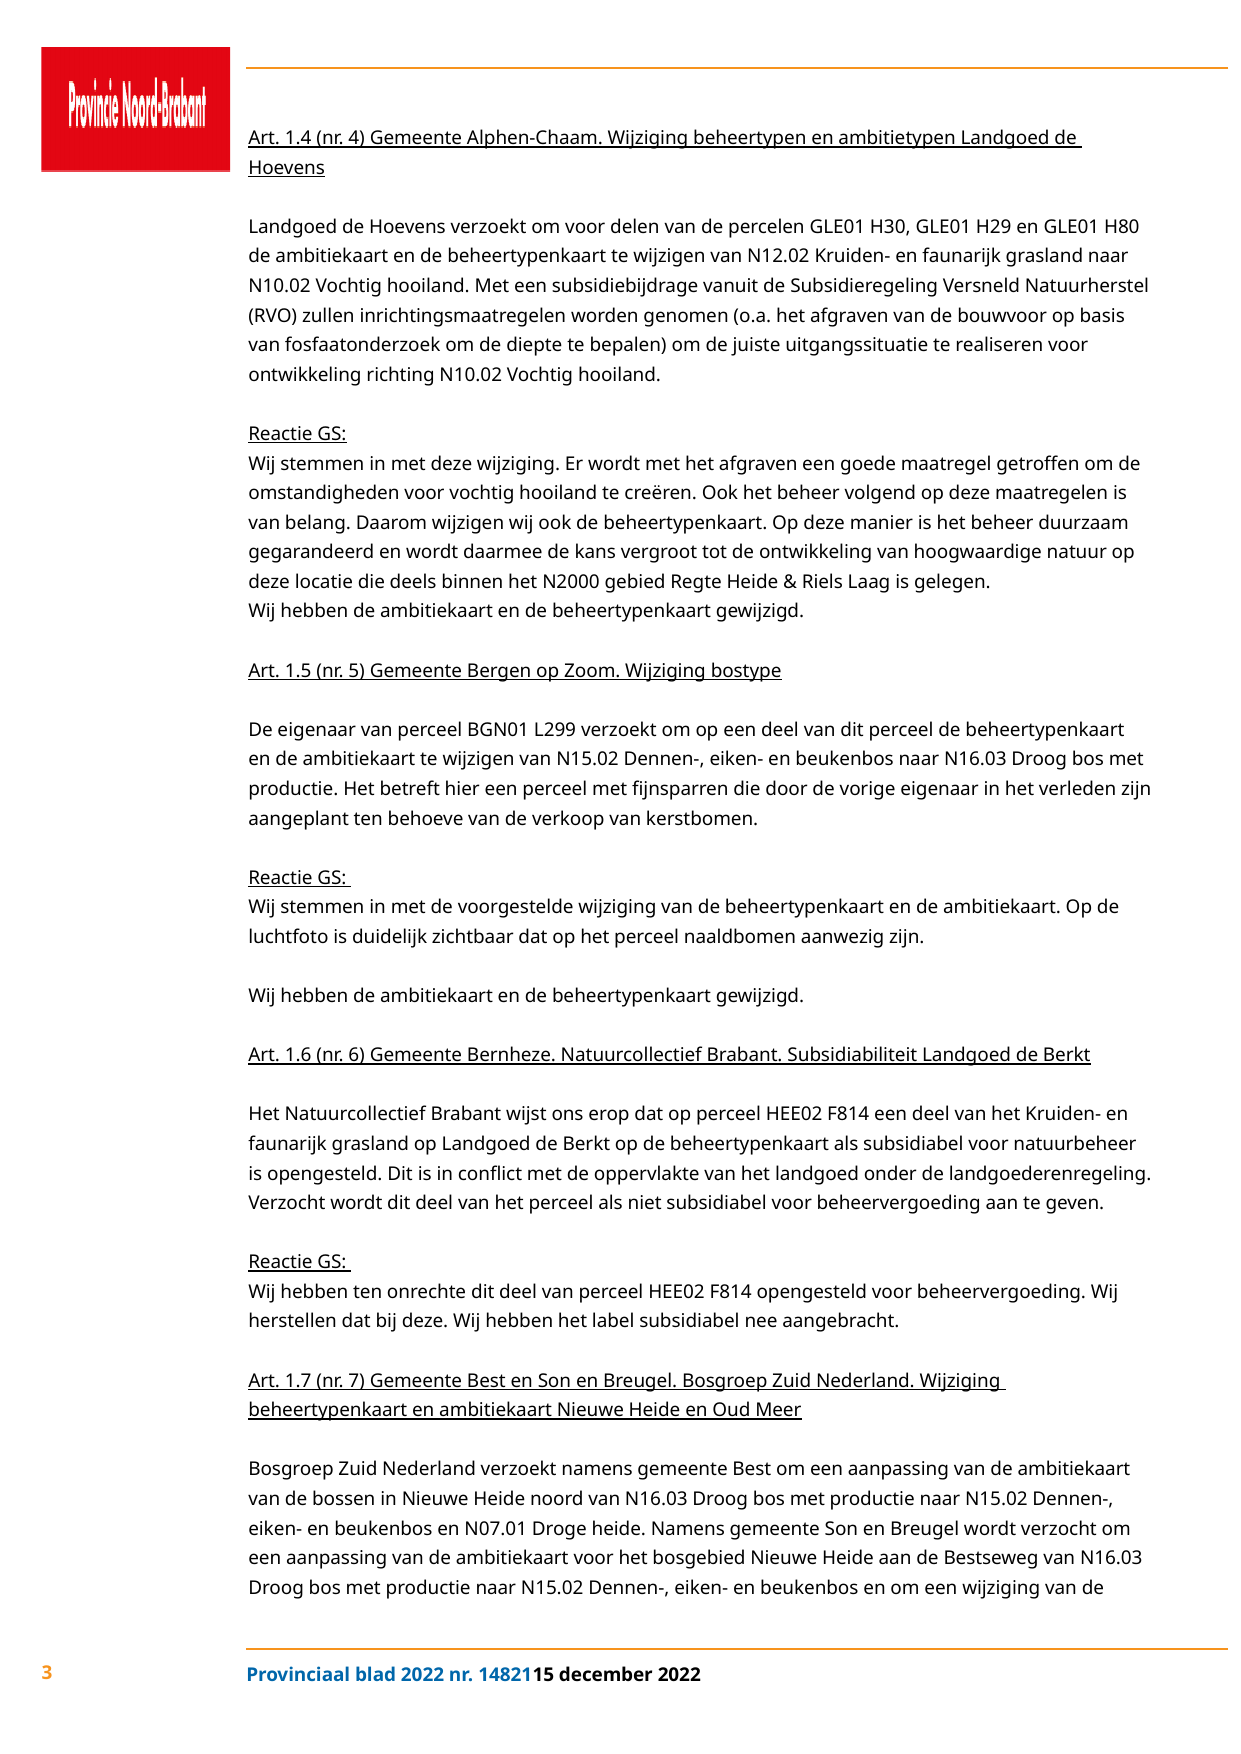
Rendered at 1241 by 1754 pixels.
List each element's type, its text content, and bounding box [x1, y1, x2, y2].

text Landgoed de Hoevens verzoekt om voor delen van de percelen GLE01 H30, GLE01 H29 en GLE01 H80 de ambitiekaart en de beheertypenkaart te wijzigen van N12.02 Kruiden- en faunarijk grasland naar N10.02 Vochtig hooiland. Met een subsidiebijdrage vanuit de Subsidieregeling Versneld Natuurherstel (RVO) zullen inrichtingsmaatregelen worden genomen (o.a. het afgraven van de bouwvoor op basis van fosfaatonderzoek om de diepte te bepalen) om de juiste uitgangssituatie te realiseren voor ontwikkeling richting N10.02 Vochtig hooiland. [248, 213, 1152, 387]
text Wij hebben de ambitiekaart en de beheertypenkaart gewijzigd. [248, 598, 1152, 623]
text De eigenaar van perceel BGN01 L299 verzoekt om op een deel van dit perceel de beheertypenkaart en de ambitiekaart te wijzigen van N15.02 Dennen-, eiken- en beukenbos naar N16.03 Droog bos met productie. Het betreft hier een perceel met fijnsparren die door de vorige eigenaar in het verleden zijn aangeplant ten behoeve van de verkoop van kerstbomen. [248, 716, 1152, 831]
text Wij hebben ten onrechte dit deel van perceel HEE02 F814 opengesteld voor beheervergoeding. Wij herstellen dat bij deze. Wij hebben het label subsidiabel nee aangebracht. [248, 1278, 1152, 1333]
text Reactie GS: [248, 864, 1152, 890]
text Wij stemmen in met de voorgestelde wijziging van de beheertypenkaart en de ambitiekaart. Op de luchtfoto is duidelijk zichtbaar dat op het perceel naaldbomen aanwezig zijn. [248, 893, 1152, 949]
picture [41, 47, 231, 172]
text Bosgroep Zuid Nederland verzoekt namens gemeente Best om een aanpassing van de ambitiekaart van de bossen in Nieuwe Heide noord van N16.03 Droog bos met productie naar N15.02 Dennen-, eiken- en beukenbos en N07.01 Droge heide. Namens gemeente Son en Breugel wordt verzocht om een aanpassing van de ambitiekaart voor het bosgebied Nieuwe Heide aan de Bestseweg van N16.03 Droog bos met productie naar N15.02 Dennen-, eiken- en beukenbos en om een wijziging van de [248, 1456, 1152, 1600]
text Art. 1.6 (nr. 6) Gemeente Bernheze. Natuurcollectief Brabant. Subsidiabiliteit Landgoed de Berkt [248, 1041, 1152, 1067]
text Het Natuurcollectief Brabant wijst ons erop dat op perceel HEE02 F814 een deel van het Kruiden- en faunarijk grasland op Landgoed de Berkt op de beheertypenkaart als subsidiabel voor natuurbeheer is opengesteld. Dit is in conflict met de oppervlakte van het landgoed onder de landgoederenregeling. Verzocht wordt dit deel van het perceel als niet subsidiabel voor beheervergoeding aan te geven. [248, 1101, 1152, 1215]
text Reactie GS: [248, 1248, 1152, 1274]
text Wij hebben de ambitiekaart en de beheertypenkaart gewijzigd. [248, 982, 1152, 1008]
text Art. 1.7 (nr. 7) Gemeente Best en Son en Breugel. Bosgroep Zuid Nederland. Wijziging beheertypenkaart en ambitiekaart Nieuwe Heide en Oud Meer [248, 1367, 1152, 1422]
text Reactie GS: [248, 420, 1152, 446]
text Art. 1.5 (nr. 5) Gemeente Bergen op Zoom. Wijziging bostype [248, 657, 1152, 683]
text Wij stemmen in met deze wijziging. Er wordt met het afgraven een goede maatregel getroffen om de omstandigheden voor vochtig hooiland te creëren. Ook het beheer volgend op deze maatregelen is van belang. Daarom wijzigen wij ook de beheertypenkaart. Op deze manier is het beheer duurzaam gegarandeerd en wordt daarmee de kans vergroot tot de ontwikkeling van hoogwaardige natuur op deze locatie die deels binnen het N2000 gebied Regte Heide & Riels Laag is gelegen. [248, 450, 1152, 594]
text Art. 1.4 (nr. 4) Gemeente Alphen-Chaam. Wijziging beheertypen en ambitietypen Landgoed de Hoevens [248, 124, 1152, 180]
